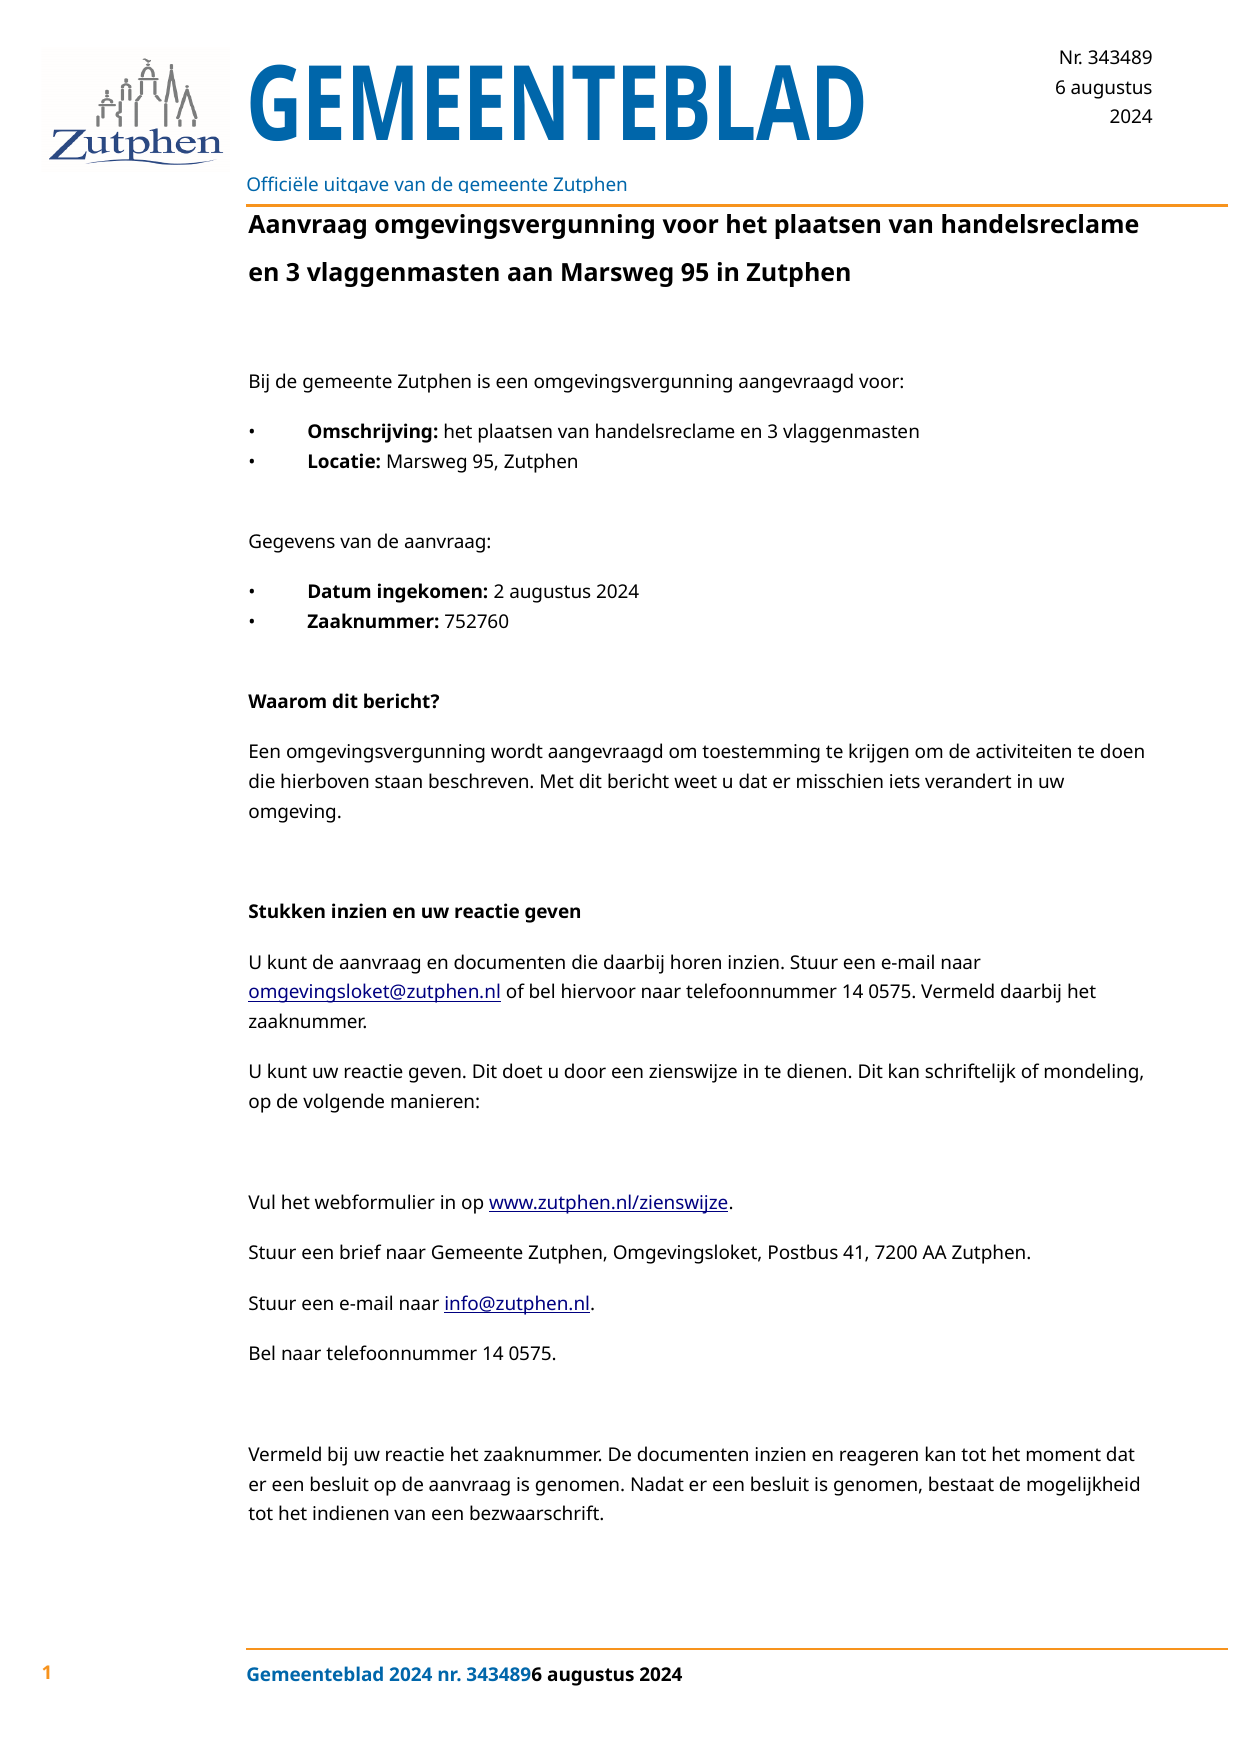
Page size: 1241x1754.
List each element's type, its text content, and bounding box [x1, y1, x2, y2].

text Een omgevingsvergunning wordt aangevraagd om toestemming te krijgen om de activiteiten te doen die hierboven staan beschreven. Met dit bericht weet u dat er misschien iets verandert in uw omgeving. [248, 739, 1152, 824]
text Gegevens van de aanvraag: [248, 528, 1152, 554]
list Datum ingekomen: 2 augustus 2024 [248, 579, 1152, 604]
text Aanvraag omgevingsvergunning voor het plaatsen van handelsreclame en 3 vlaggenmasten aan Marsweg 95 in Zutphen [248, 207, 1152, 288]
picture [41, 47, 231, 172]
text Vermeld bij uw reactie het zaaknummer. De documenten inzien en reageren kan tot het moment dat er een besluit op de aanvraag is genomen. Nadat er een besluit is genomen, bestaat de mogelijkheid tot het indienen van een bezwaarschrift. [248, 1441, 1152, 1526]
text Vul het webformulier in op www.zutphen.nl/zienswijze. [248, 1189, 1152, 1215]
text U kunt de aanvraag en documenten die daarbij horen inzien. Stuur een e-mail naar omgevingsloket@zutphen.nl of bel hiervoor naar telefoonnummer 14 0575. Vermeld daarbij het zaaknummer. [248, 949, 1152, 1034]
text Bij de gemeente Zutphen is een omgevingsvergunning aangevraagd voor: [248, 368, 1152, 394]
list Locatie: Marsweg 95, Zutphen [248, 448, 1152, 474]
text U kunt uw reactie geven. Dit doet u door een zienswijze in te dienen. Dit kan schriftelijk of mondeling, op de volgende manieren: [248, 1059, 1152, 1114]
text Stuur een brief naar Gemeente Zutphen, Omgevingsloket, Postbus 41, 7200 AA Zutphen. [248, 1239, 1152, 1265]
text Stuur een e-mail naar info@zutphen.nl. [248, 1290, 1152, 1316]
list Zaaknummer: 752760 [248, 608, 1152, 634]
text Bel naar telefoonnummer 14 0575. [248, 1340, 1152, 1366]
text Stukken inzien en uw reactie geven [248, 899, 1152, 924]
list Omschrijving: het plaatsen van handelsreclame en 3 vlaggenmasten [248, 419, 1152, 444]
text Waarom dit bericht? [248, 688, 1152, 714]
